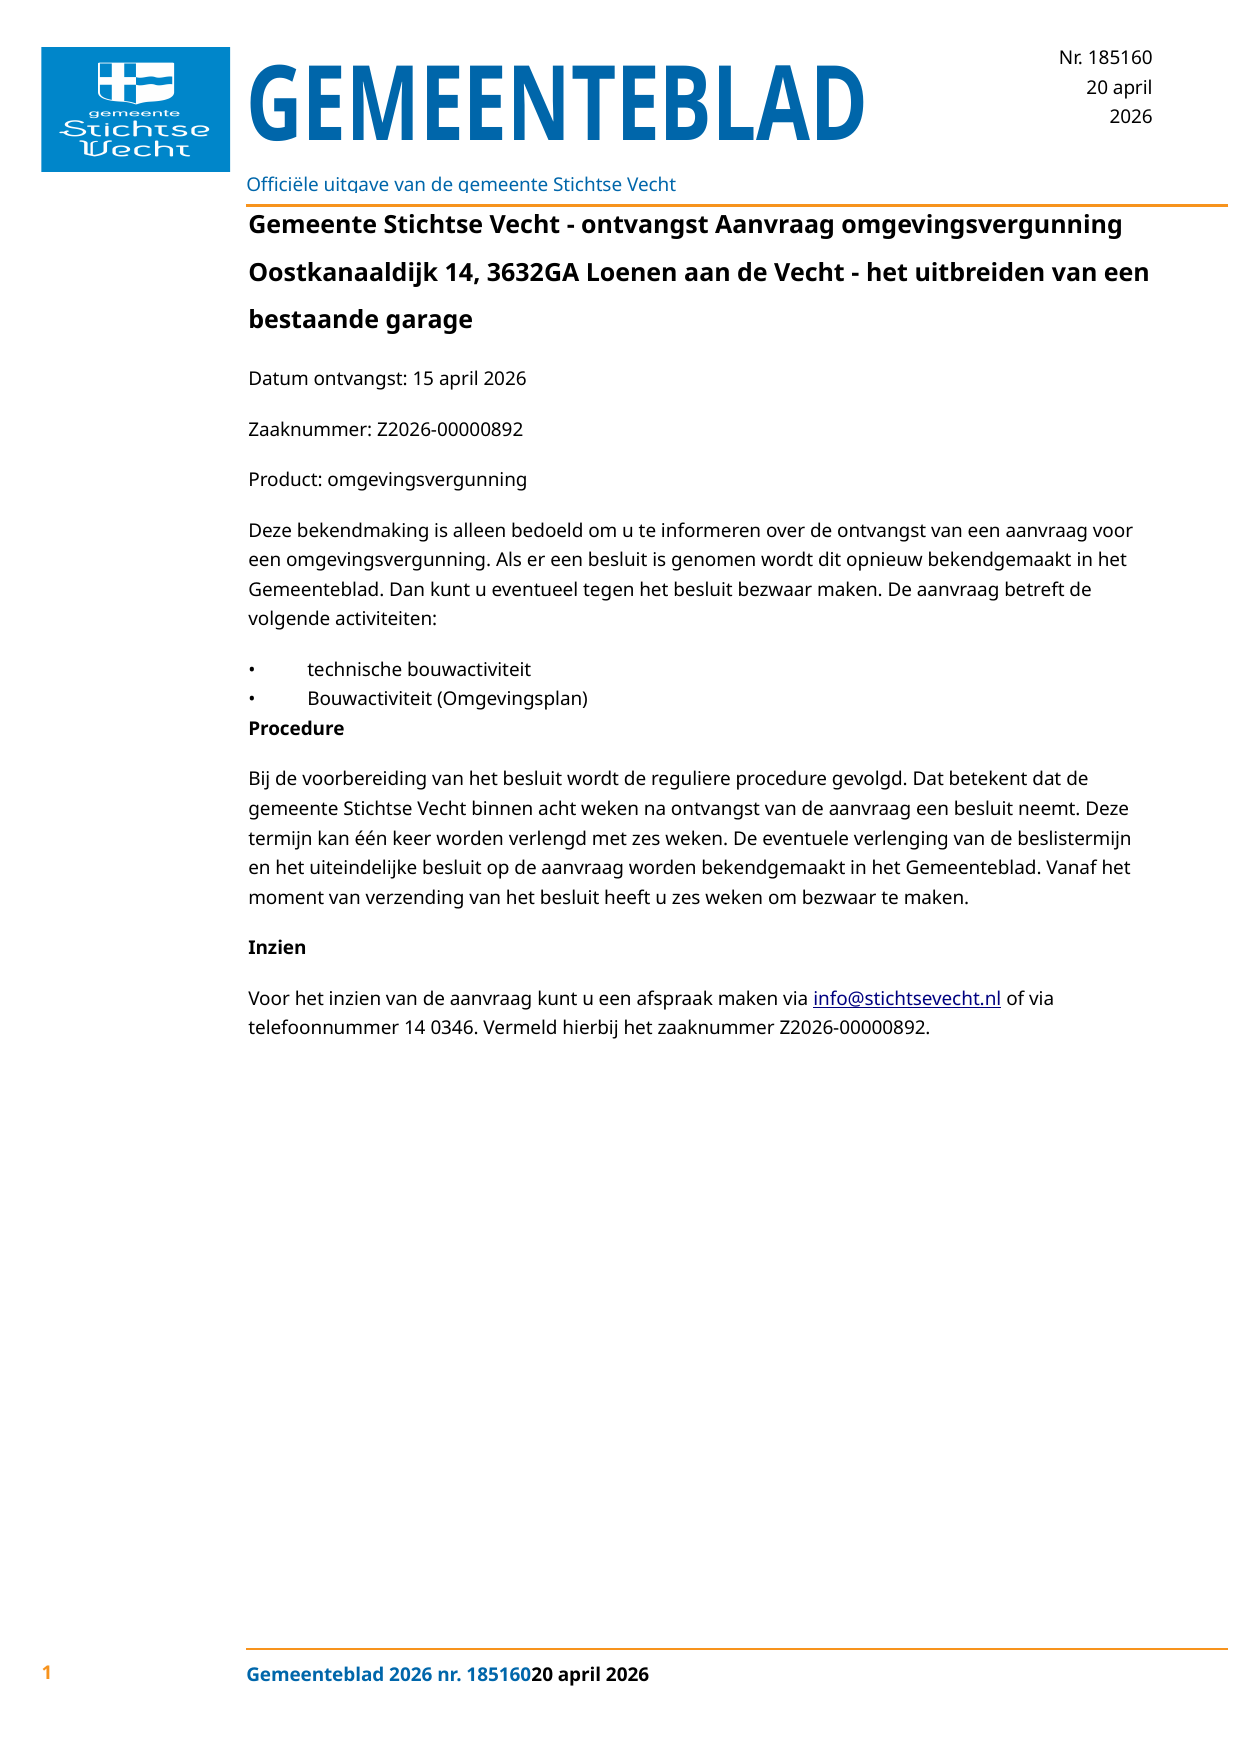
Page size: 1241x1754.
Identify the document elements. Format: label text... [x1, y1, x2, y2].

picture [99, 63, 135, 101]
text Zaaknummer: Z2026-00000892 [248, 416, 1152, 442]
list technische bouwactiviteit [248, 656, 1152, 682]
text Bij de voorbereiding van het besluit wordt de reguliere procedure gevolgd. Dat betekent dat de gemeente Stichtse Vecht binnen acht weken na ontvangst van de aanvraag een besluit neemt. Deze termijn kan één keer worden verlengd met zes weken. De eventuele verlenging van de beslistermijn en het uiteindelijke besluit op de aanvraag worden bekendgemaakt in het Gemeenteblad. Vanaf het moment van verzending van het besluit heeft u zes weken om bezwaar te maken. [248, 766, 1152, 909]
text Product: omgevingsvergunning [248, 466, 1152, 492]
text Inzien [248, 934, 1152, 960]
text Deze bekendmaking is alleen bedoeld om u te informeren over de ontvangst van een aanvraag voor een omgevingsvergunning. Als er een besluit is genomen wordt dit opnieuw bekendgemaakt in het Gemeenteblad. Dan kunt u eventueel tegen het besluit bezwaar maken. De aanvraag betreft de volgende activiteiten: [248, 517, 1152, 631]
text Voor het inzien van de aanvraag kunt u een afspraak maken via info@stichtsevecht.nl of via telefoonnummer 14 0346. Vermeld hierbij het zaaknummer Z2026-00000892. [248, 985, 1152, 1040]
text Gemeente Stichtse Vecht - ontvangst Aanvraag omgevingsvergunning Oostkanaaldijk 14, 3632GA Loenen aan de Vecht - het uitbreiden van een bestaande garage [248, 207, 1152, 336]
picture [137, 63, 174, 103]
text Procedure [248, 715, 1152, 741]
list Bouwactiviteit (Omgevingsplan) [248, 686, 1152, 711]
text Datum ontvangst: 15 april 2026 [248, 366, 1152, 391]
